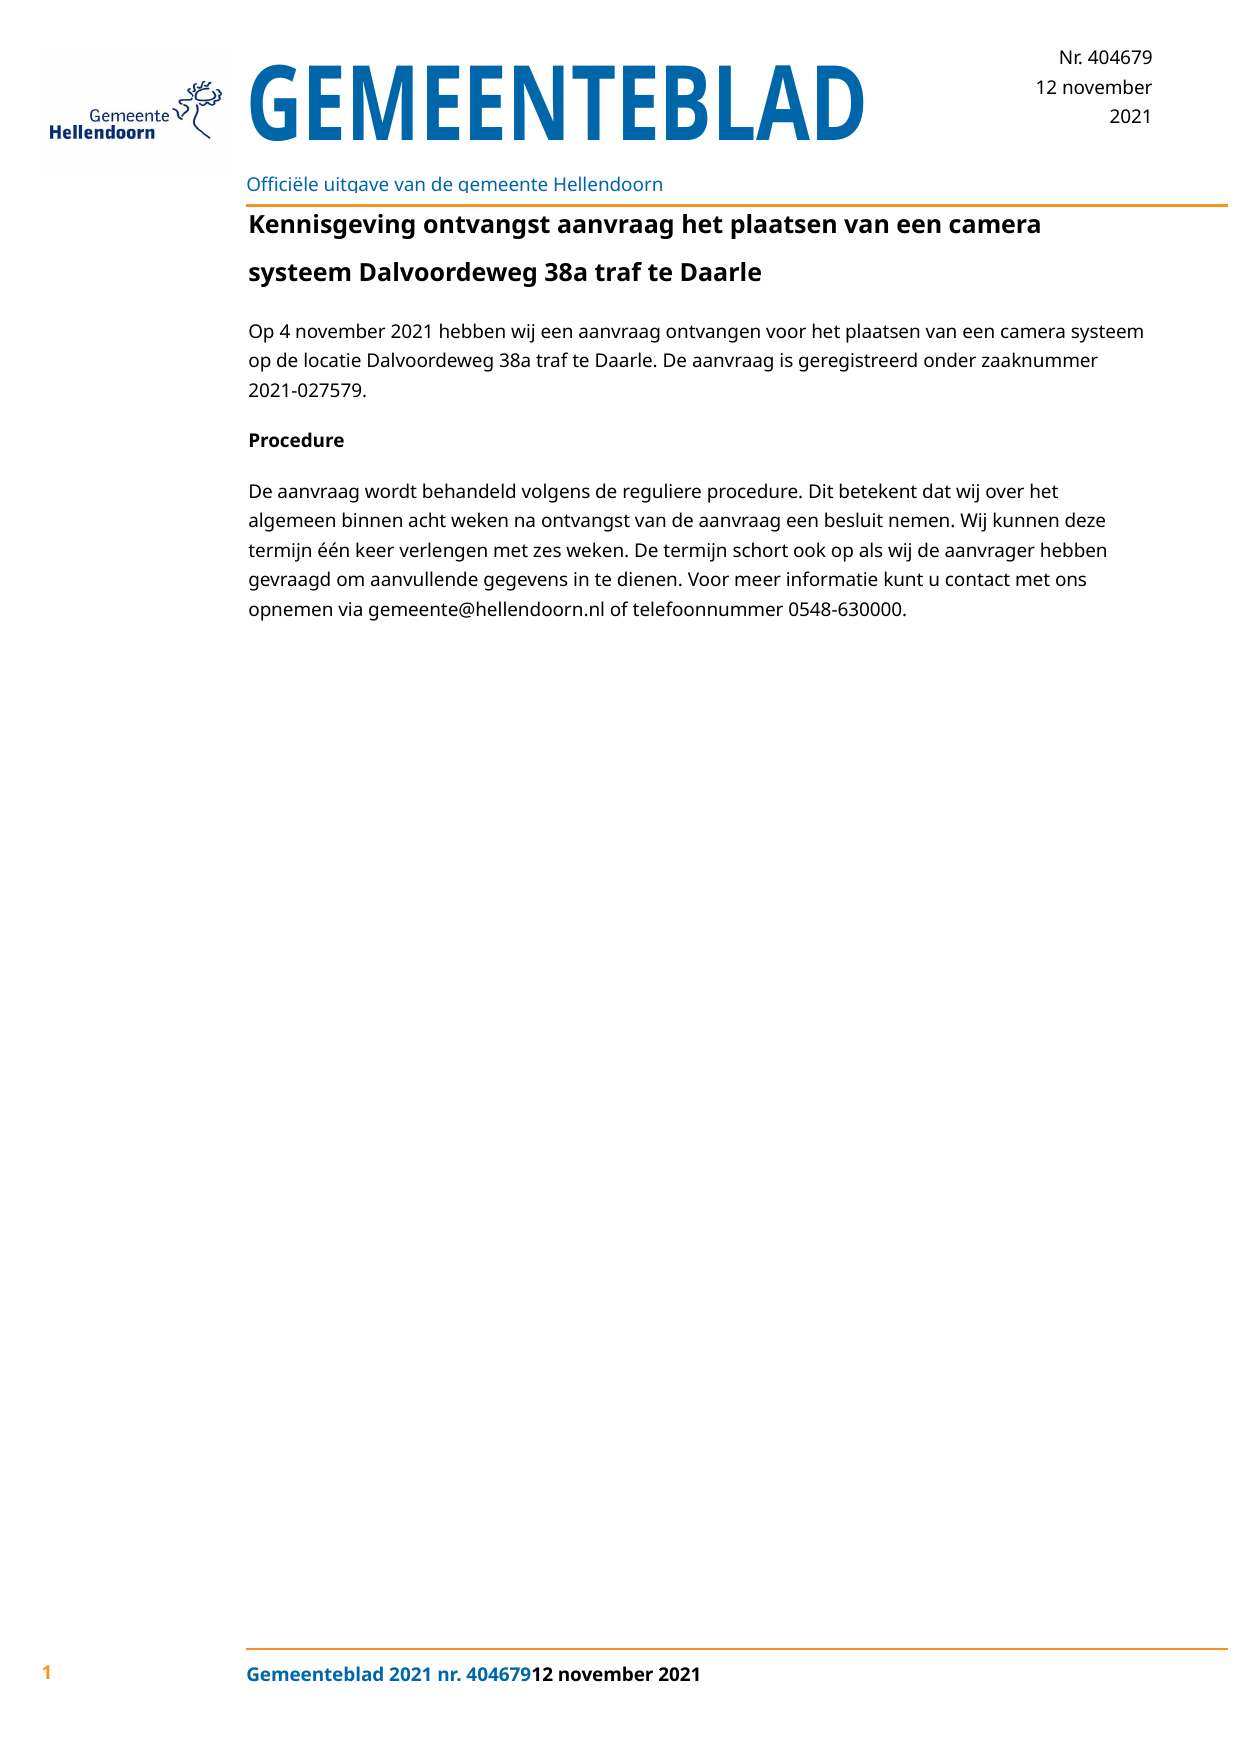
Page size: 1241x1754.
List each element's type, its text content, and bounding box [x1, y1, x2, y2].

text Op 4 november 2021 hebben wij een aanvraag ontvangen voor het plaatsen van een camera systeem op de locatie Dalvoordeweg 38a traf te Daarle. De aanvraag is geregistreerd onder zaaknummer 2021-027579. [248, 318, 1152, 403]
text De aanvraag wordt behandeld volgens de reguliere procedure. Dit betekent dat wij over het algemeen binnen acht weken na ontvangst van de aanvraag een besluit nemen. Wij kunnen deze termijn één keer verlengen met zes weken. De termijn schort ook op als wij de aanvrager hebben gevraagd om aanvullende gegevens in te dienen. Voor meer informatie kunt u contact met ons opnemen via gemeente@hellendoorn.nl of telefoonnummer 0548-630000. [248, 478, 1152, 622]
picture [41, 47, 231, 172]
text Procedure [248, 427, 1152, 453]
text Kennisgeving ontvangst aanvraag het plaatsen van een camera systeem Dalvoordeweg 38a traf te Daarle [248, 207, 1152, 288]
